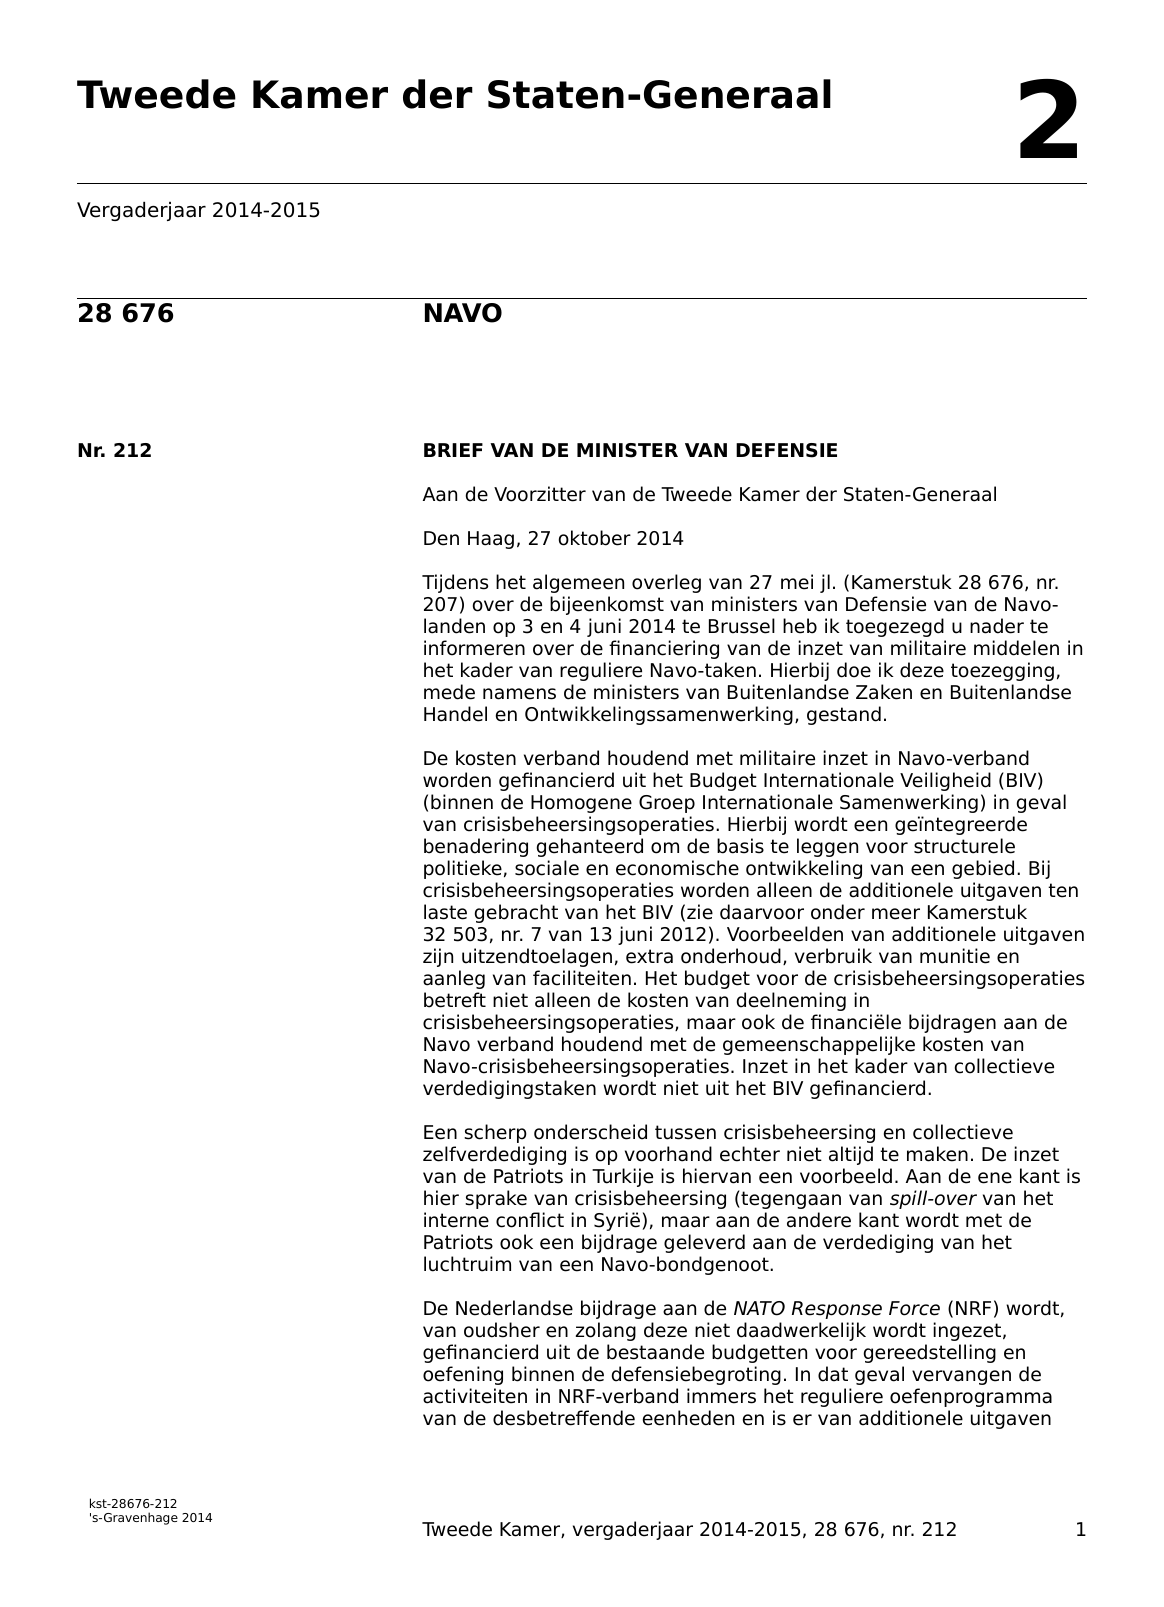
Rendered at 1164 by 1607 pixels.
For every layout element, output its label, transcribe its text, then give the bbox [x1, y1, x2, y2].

table_header 2 [886, 59, 1087, 183]
table_header Tweede Kamer der Staten-Generaal [77, 59, 886, 183]
text Tijdens het algemeen overleg van 27 mei jl. (Kamerstuk 28 676, nr. 207) over de bijeenkomst van ministers van Defensie van de Navo-landen op 3 en 4 juni 2014 te Brussel heb ik toegezegd u nader te informeren over de financiering van de inzet van militaire middelen in het kader van reguliere Navo-taken. Hierbij doe ik deze toezegging, mede namens de ministers van Buitenlandse Zaken en Buitenlandse Handel en Ontwikkelingssamenwerking, gestand. [422, 572, 1087, 726]
text De kosten verband houdend met militaire inzet in Navo-verband worden gefinancierd uit het Budget Internationale Veiligheid (BIV) (binnen de Homogene Groep Internationale Samenwerking) in geval van crisisbeheersingsoperaties. Hierbij wordt een geïntegreerde benadering gehanteerd om de basis te leggen voor structurele politieke, sociale en economische ontwikkeling van een gebied. Bij crisisbeheersingsoperaties worden alleen de additionele uitgaven ten laste gebracht van het BIV (zie daarvoor onder meer Kamerstuk 32 503, nr. 7 van 13 juni 2012). Voorbeelden van additionele uitgaven zijn uitzendtoelagen, extra onderhoud, verbruik van munitie en aanleg van faciliteiten. Het budget voor de crisisbeheersingsoperaties betreft niet alleen de kosten van deelneming in crisisbeheersingsoperaties, maar ook de financiële bijdragen aan de Navo verband houdend met de gemeenschappelijke kosten van Navo-crisisbeheersingsoperaties. Inzet in het kader van collectieve verdedigingstaken wordt niet uit het BIV gefinancierd. [422, 748, 1087, 1100]
text Den Haag, 27 oktober 2014 [422, 528, 1087, 550]
text Een scherp onderscheid tussen crisisbeheersing en collectieve zelfverdediging is op voorhand echter niet altijd te maken. De inzet van de Patriots in Turkije is hiervan een voorbeeld. Aan de ene kant is hier sprake van crisisbeheersing (tegengaan van spill-over van het interne conflict in Syrië), maar aan de andere kant wordt met de Patriots ook een bijdrage geleverd aan de verdediging van het luchtruim van een Navo-bondgenoot. [422, 1122, 1087, 1276]
subtitle 28 676 NAVO [77, 299, 1087, 329]
text Aan de Voorzitter van de Tweede Kamer der Staten-Generaal [422, 484, 1087, 506]
text kst-28676-212 [88, 1497, 323, 1511]
subtitle Nr. 212 BRIEF VAN DE MINISTER VAN DEFENSIE [77, 440, 1087, 462]
text De Nederlandse bijdrage aan de NATO Response Force (NRF) wordt, van oudsher en zolang deze niet daadwerkelijk wordt ingezet, gefinancierd uit de bestaande budgetten voor gereedstelling en oefening binnen de defensiebegroting. In dat geval vervangen de activiteiten in NRF-verband immers het reguliere oefenprogramma van de desbetreffende eenheden en is er van additionele uitgaven [422, 1298, 1087, 1430]
table_cell Vergaderjaar 2014-2015 [77, 184, 1087, 298]
text 's-Gravenhage 2014 [88, 1511, 323, 1525]
